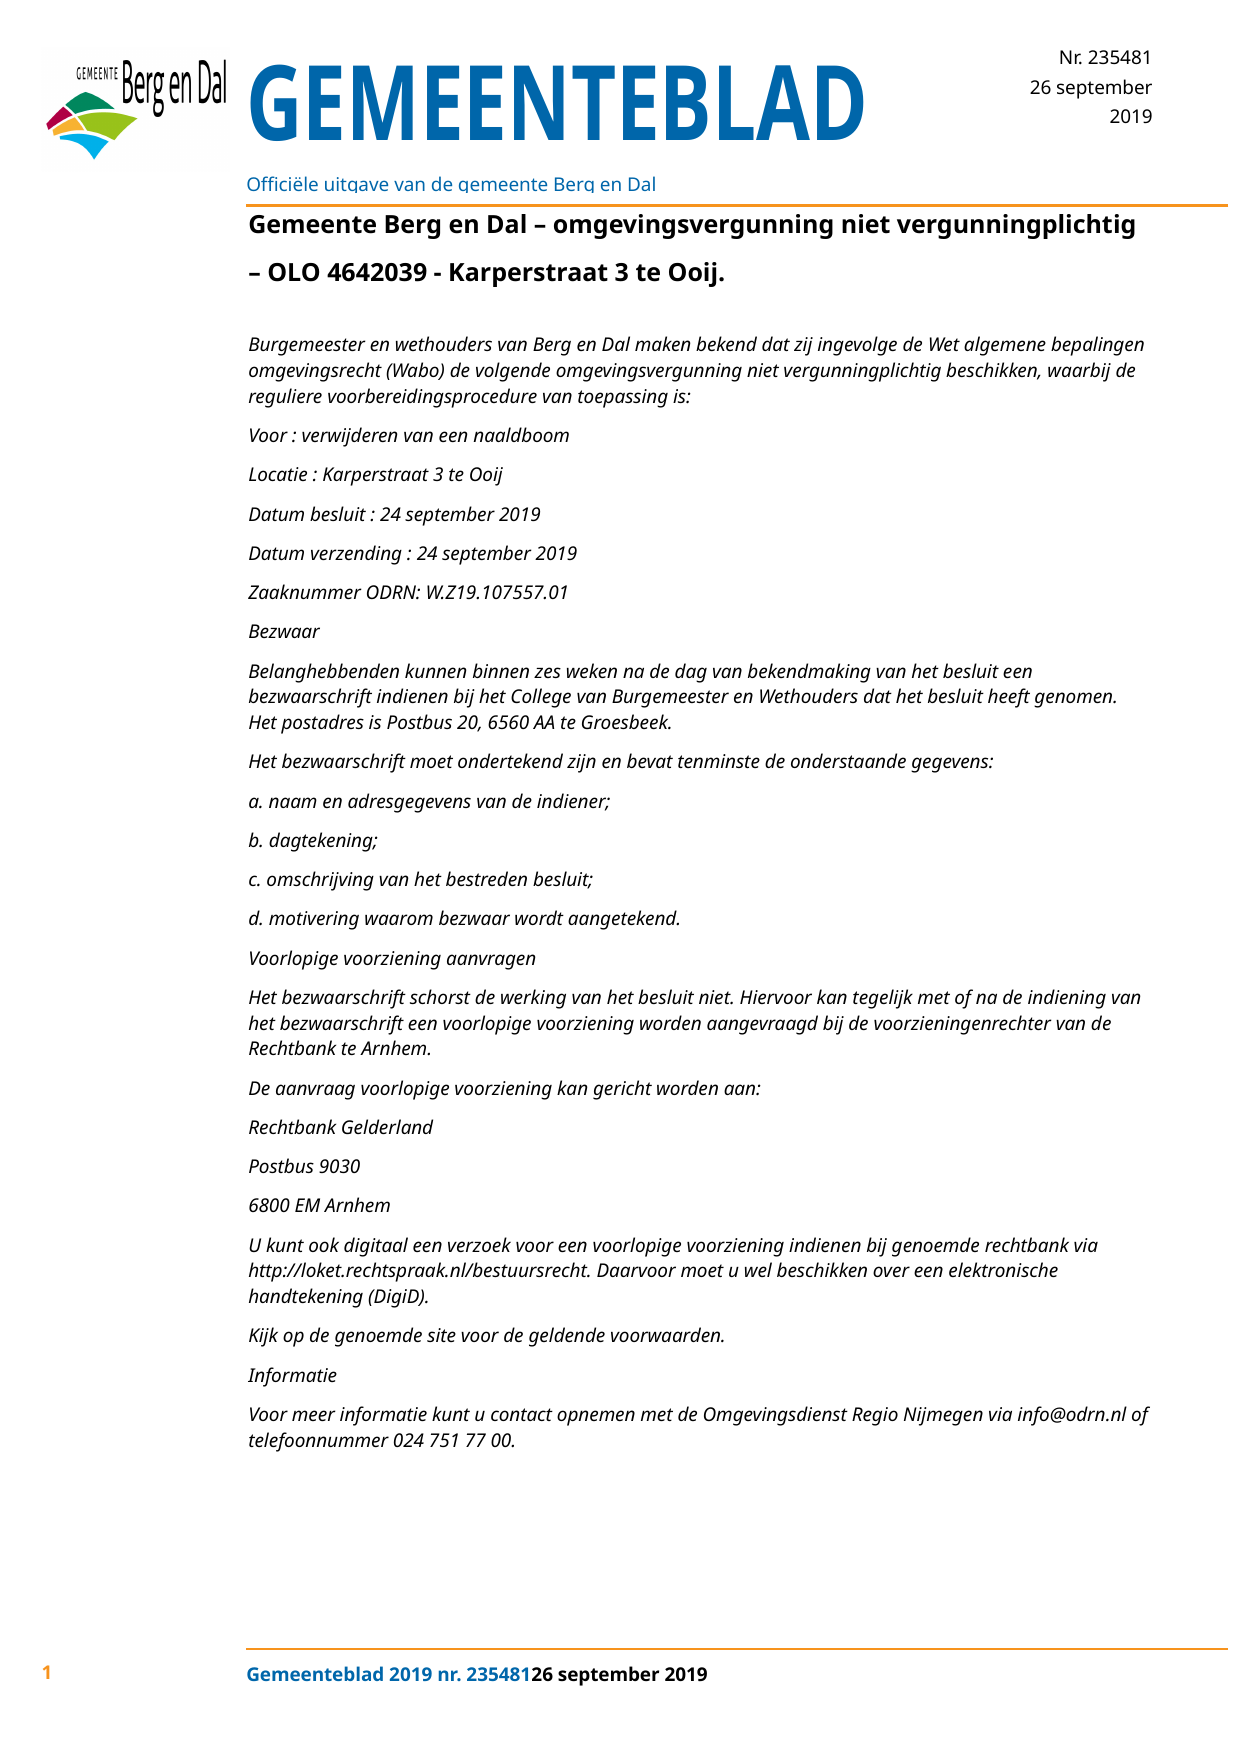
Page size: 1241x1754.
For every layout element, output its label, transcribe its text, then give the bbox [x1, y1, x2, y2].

text c. omschrijving van het bestreden besluit; [248, 866, 1152, 892]
text Voor : verwijderen van een naaldboom [248, 422, 1152, 448]
text Belanghebbenden kunnen binnen zes weken na de dag van bekendmaking van het besluit een bezwaarschrift indienen bij het College van Burgemeester en Wethouders dat het besluit heeft genomen. Het postadres is Postbus 20, 6560 AA te Groesbeek. [248, 658, 1152, 735]
text Gemeente Berg en Dal – omgevingsvergunning niet vergunningplichtig – OLO 4642039 - Karperstraat 3 te Ooij. [248, 207, 1152, 288]
text Bezwaar [248, 618, 1152, 644]
text 6800 EM Arnhem [248, 1193, 1152, 1218]
text Rechtbank Gelderland [248, 1114, 1152, 1140]
text Datum verzending : 24 september 2019 [248, 540, 1152, 566]
text Kijk op de genoemde site voor de geldende voorwaarden. [248, 1323, 1152, 1348]
text Voor meer informatie kunt u contact opnemen met de Omgevingsdienst Regio Nijmegen via info@odrn.nl of telefoonnummer 024 751 77 00. [248, 1401, 1152, 1453]
text Datum besluit : 24 september 2019 [248, 501, 1152, 526]
text b. dagtekening; [248, 827, 1152, 853]
text Postbus 9030 [248, 1153, 1152, 1179]
text a. naam en adresgegevens van de indiener; [248, 788, 1152, 813]
picture [41, 47, 231, 172]
text Het bezwaarschrift moet ondertekend zijn en bevat tenminste de onderstaande gegevens: [248, 748, 1152, 774]
text Het bezwaarschrift schorst de werking van het besluit niet. Hiervoor kan tegelijk met of na de indiening van het bezwaarschrift een voorlopige voorziening worden aangevraagd bij de voorzieningenrechter van de Rechtbank te Arnhem. [248, 984, 1152, 1061]
text Burgemeester en wethouders van Berg en Dal maken bekend dat zij ingevolge de Wet algemene bepalingen omgevingsrecht (Wabo) de volgende omgevingsvergunning niet vergunningplichtig beschikken, waarbij de reguliere voorbereidingsprocedure van toepassing is: [248, 331, 1152, 409]
text Voorlopige voorziening aanvragen [248, 945, 1152, 971]
text d. motivering waarom bezwaar wordt aangetekend. [248, 906, 1152, 931]
text Locatie : Karperstraat 3 te Ooij [248, 461, 1152, 487]
text De aanvraag voorlopige voorziening kan gericht worden aan: [248, 1075, 1152, 1101]
text Informatie [248, 1362, 1152, 1388]
text Zaaknummer ODRN: W.Z19.107557.01 [248, 579, 1152, 605]
text U kunt ook digitaal een verzoek voor een voorlopige voorziening indienen bij genoemde rechtbank via http://loket.rechtspraak.nl/bestuursrecht. Daarvoor moet u wel beschikken over een elektronische handtekening (DigiD). [248, 1232, 1152, 1309]
